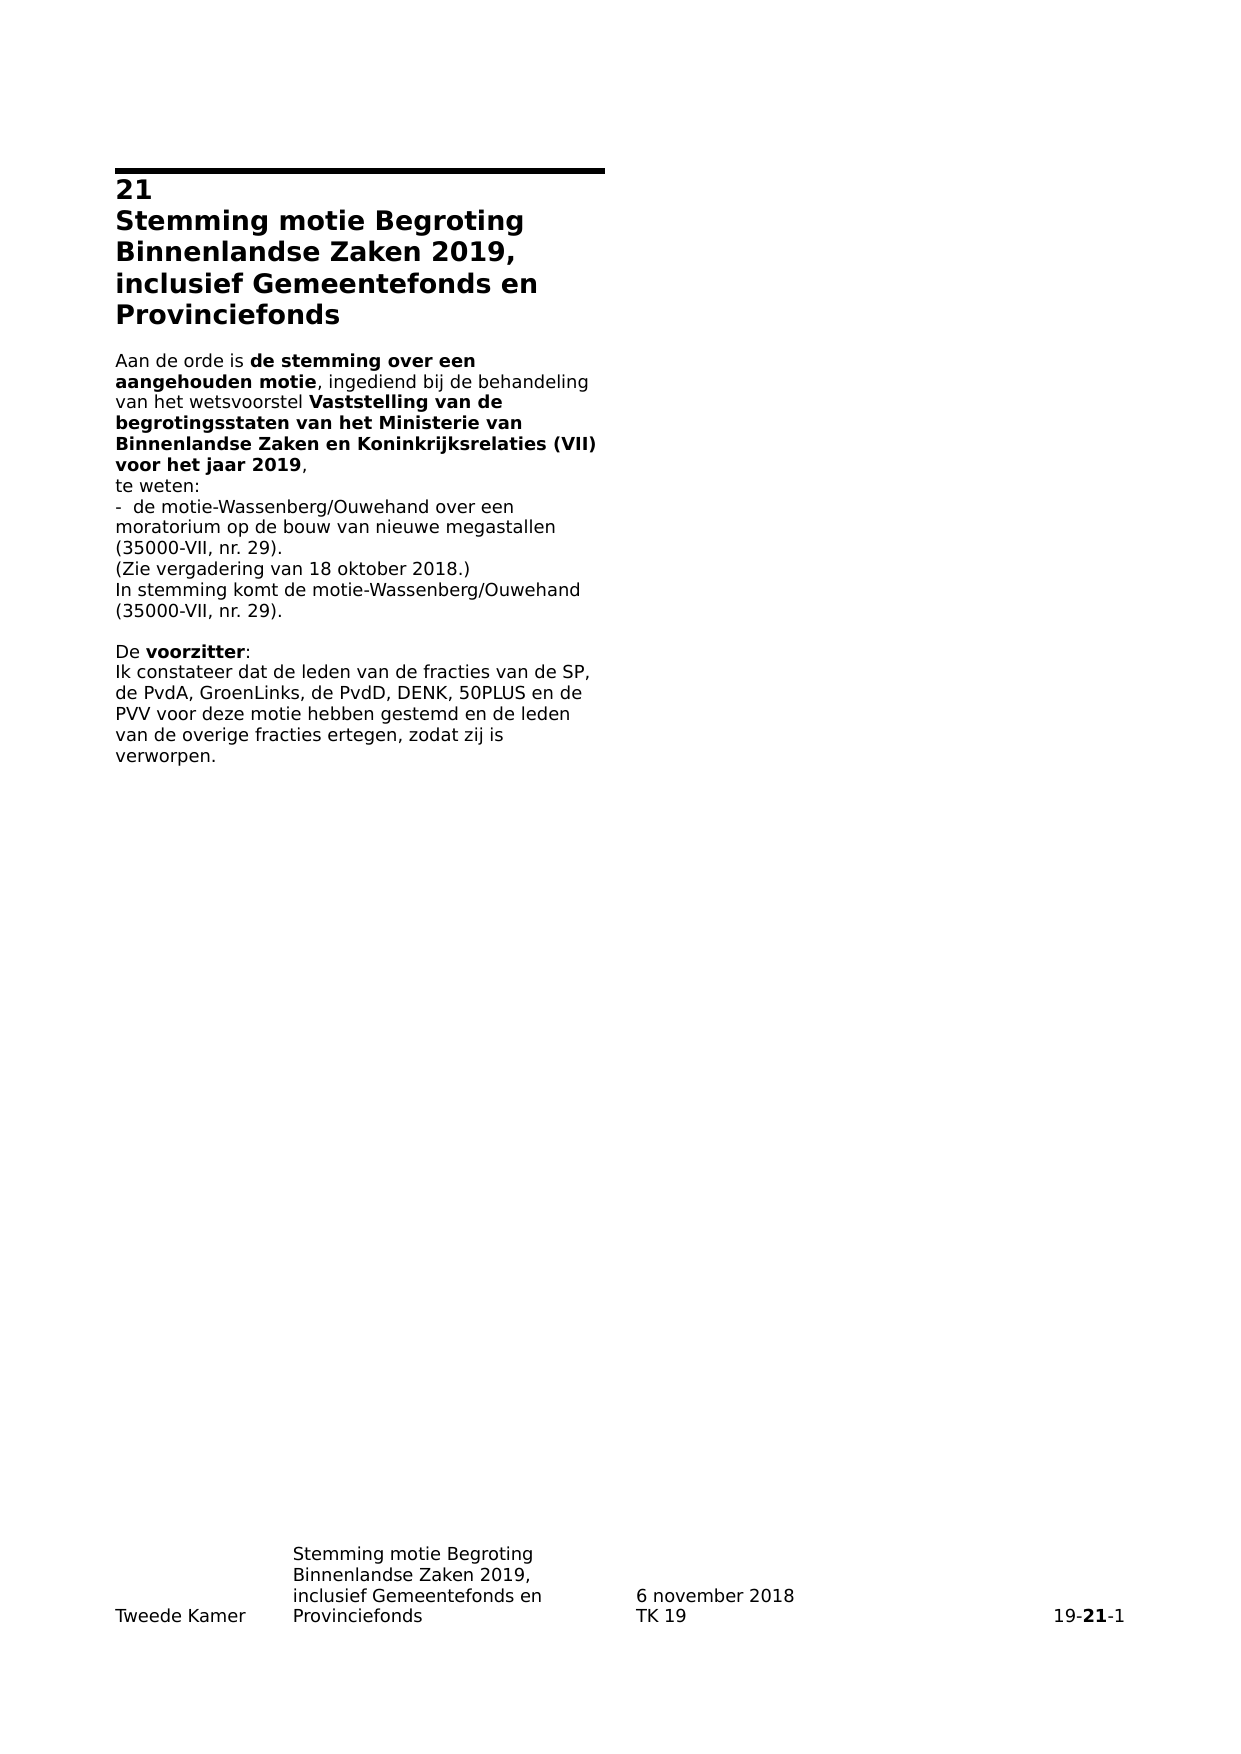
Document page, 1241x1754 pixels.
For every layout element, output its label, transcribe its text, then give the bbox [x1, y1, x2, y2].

text (Zie vergadering van 18 oktober 2018.) [115, 559, 605, 580]
title 21 Stemming motie Begroting Binnenlandse Zaken 2019, inclusief Gemeentefonds en Provinciefonds [115, 174, 605, 331]
list de motie-Wassenberg/Ouwehand over een moratorium op de bouw van nieuwe megastallen (35000-VII, nr. 29). [115, 496, 605, 559]
text Ik constateer dat de leden van de fracties van de SP, de PvdA, GroenLinks, de PvdD, DENK, 50PLUS en de PVV voor deze motie hebben gestemd en de leden van de overige fracties ertegen, zodat zij is verworpen. [115, 662, 605, 766]
text te weten: [115, 476, 605, 496]
text De voorzitter: [115, 641, 605, 662]
text Aan de orde is de stemming over een aangehouden motie, ingediend bij de behandeling van het wetsvoorstel Vaststelling van de begrotingsstaten van het Ministerie van Binnenlandse Zaken en Koninkrijksrelaties (VII) voor het jaar 2019, [115, 351, 605, 476]
text In stemming komt de motie-Wassenberg/Ouwehand (35000-VII, nr. 29). [115, 580, 605, 621]
